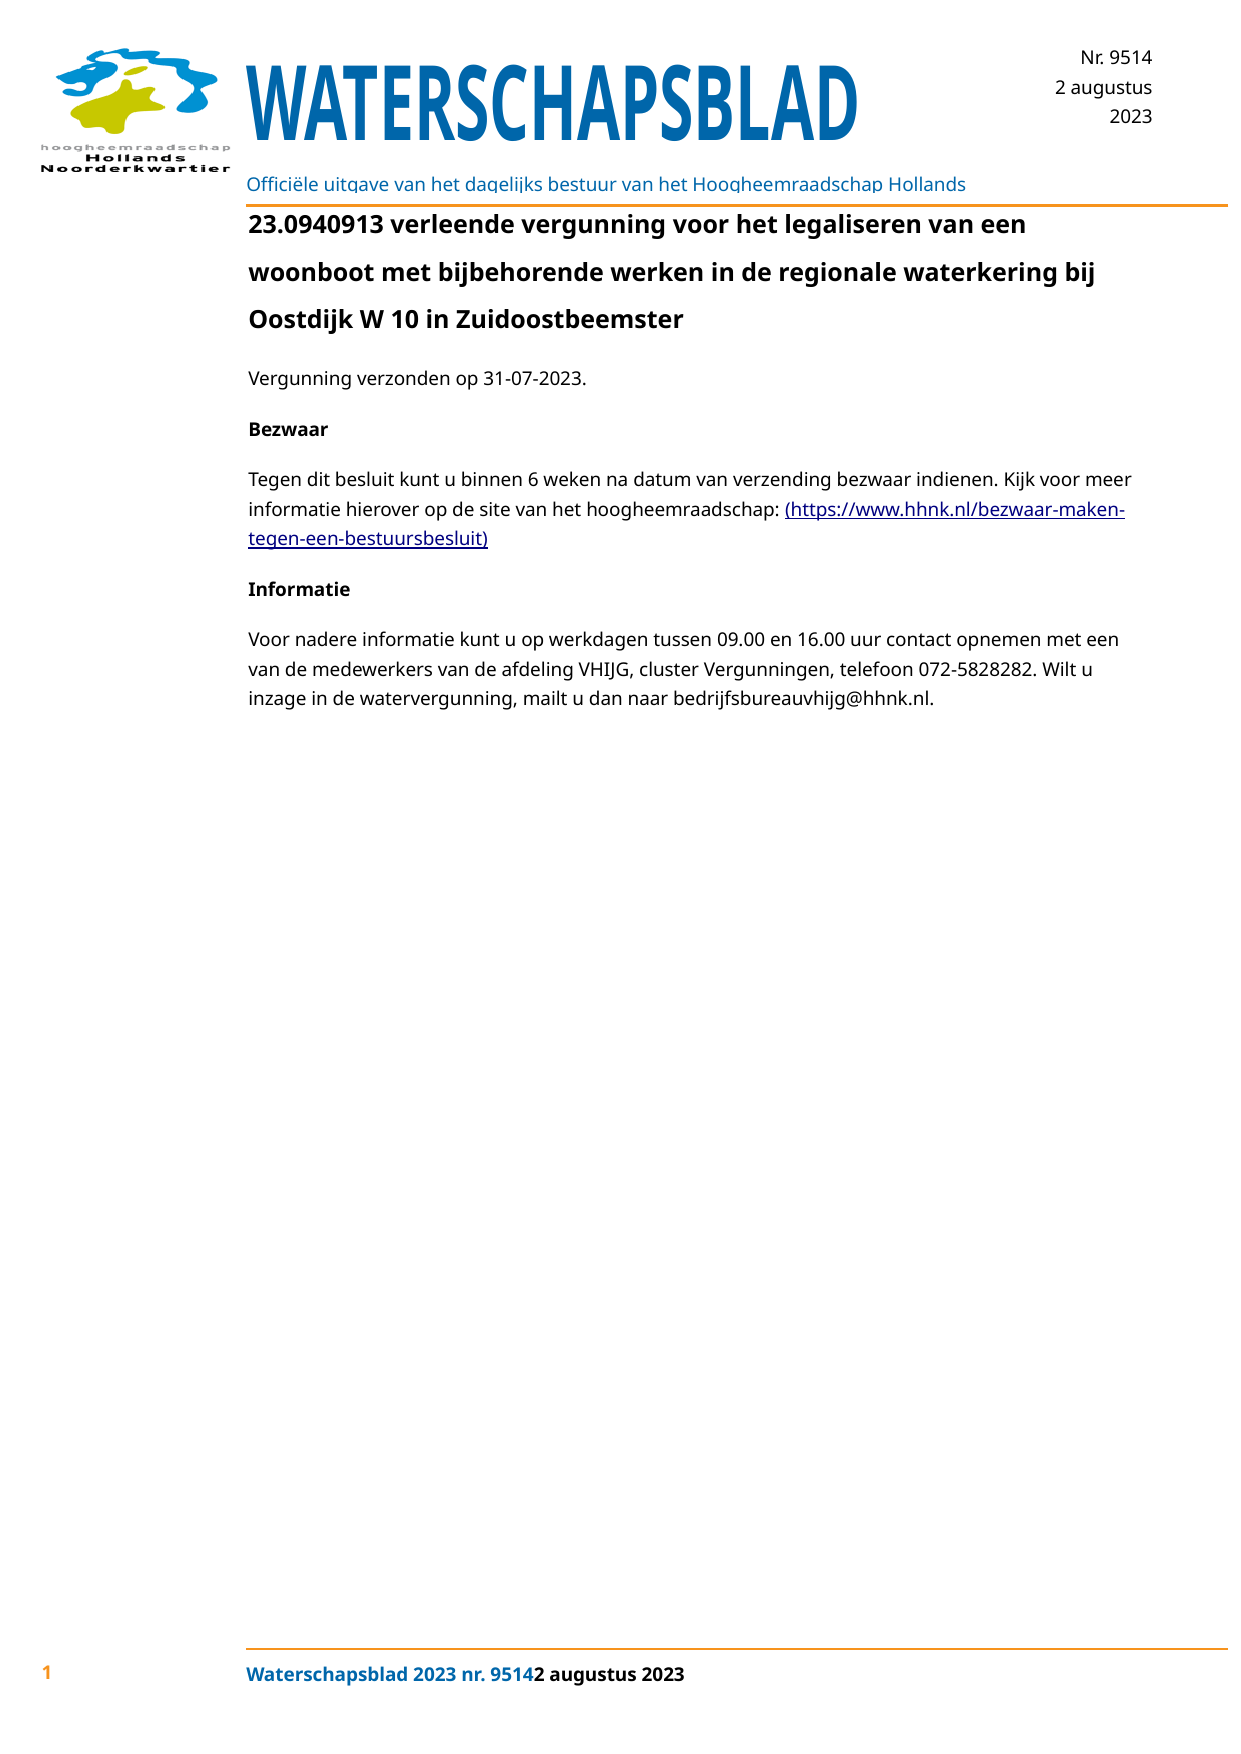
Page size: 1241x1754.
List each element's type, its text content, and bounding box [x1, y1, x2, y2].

text Voor nadere informatie kunt u op werkdagen tussen 09.00 en 16.00 uur contact opnemen met een van de medewerkers van de afdeling VHIJG, cluster Vergunningen, telefoon 072-5828282. Wilt u inzage in de watervergunning, mailt u dan naar bedrijfsbureauvhijg@hhnk.nl. [248, 626, 1152, 711]
text Tegen dit besluit kunt u binnen 6 weken na datum van verzending bezwaar indienen. Kijk voor meer informatie hierover op de site van het hoogheemraadschap: (https://www.hhnk.nl/bezwaar-maken-tegen-een-bestuursbesluit) [248, 466, 1152, 551]
picture [41, 47, 231, 172]
text 23.0940913 verleende vergunning voor het legaliseren van een woonboot met bijbehorende werken in de regionale waterkering bij Oostdijk W 10 in Zuidoostbeemster [248, 207, 1152, 336]
text Vergunning verzonden op 31-07-2023. [248, 366, 1152, 391]
text Bezwaar [248, 416, 1152, 442]
text Informatie [248, 576, 1152, 602]
